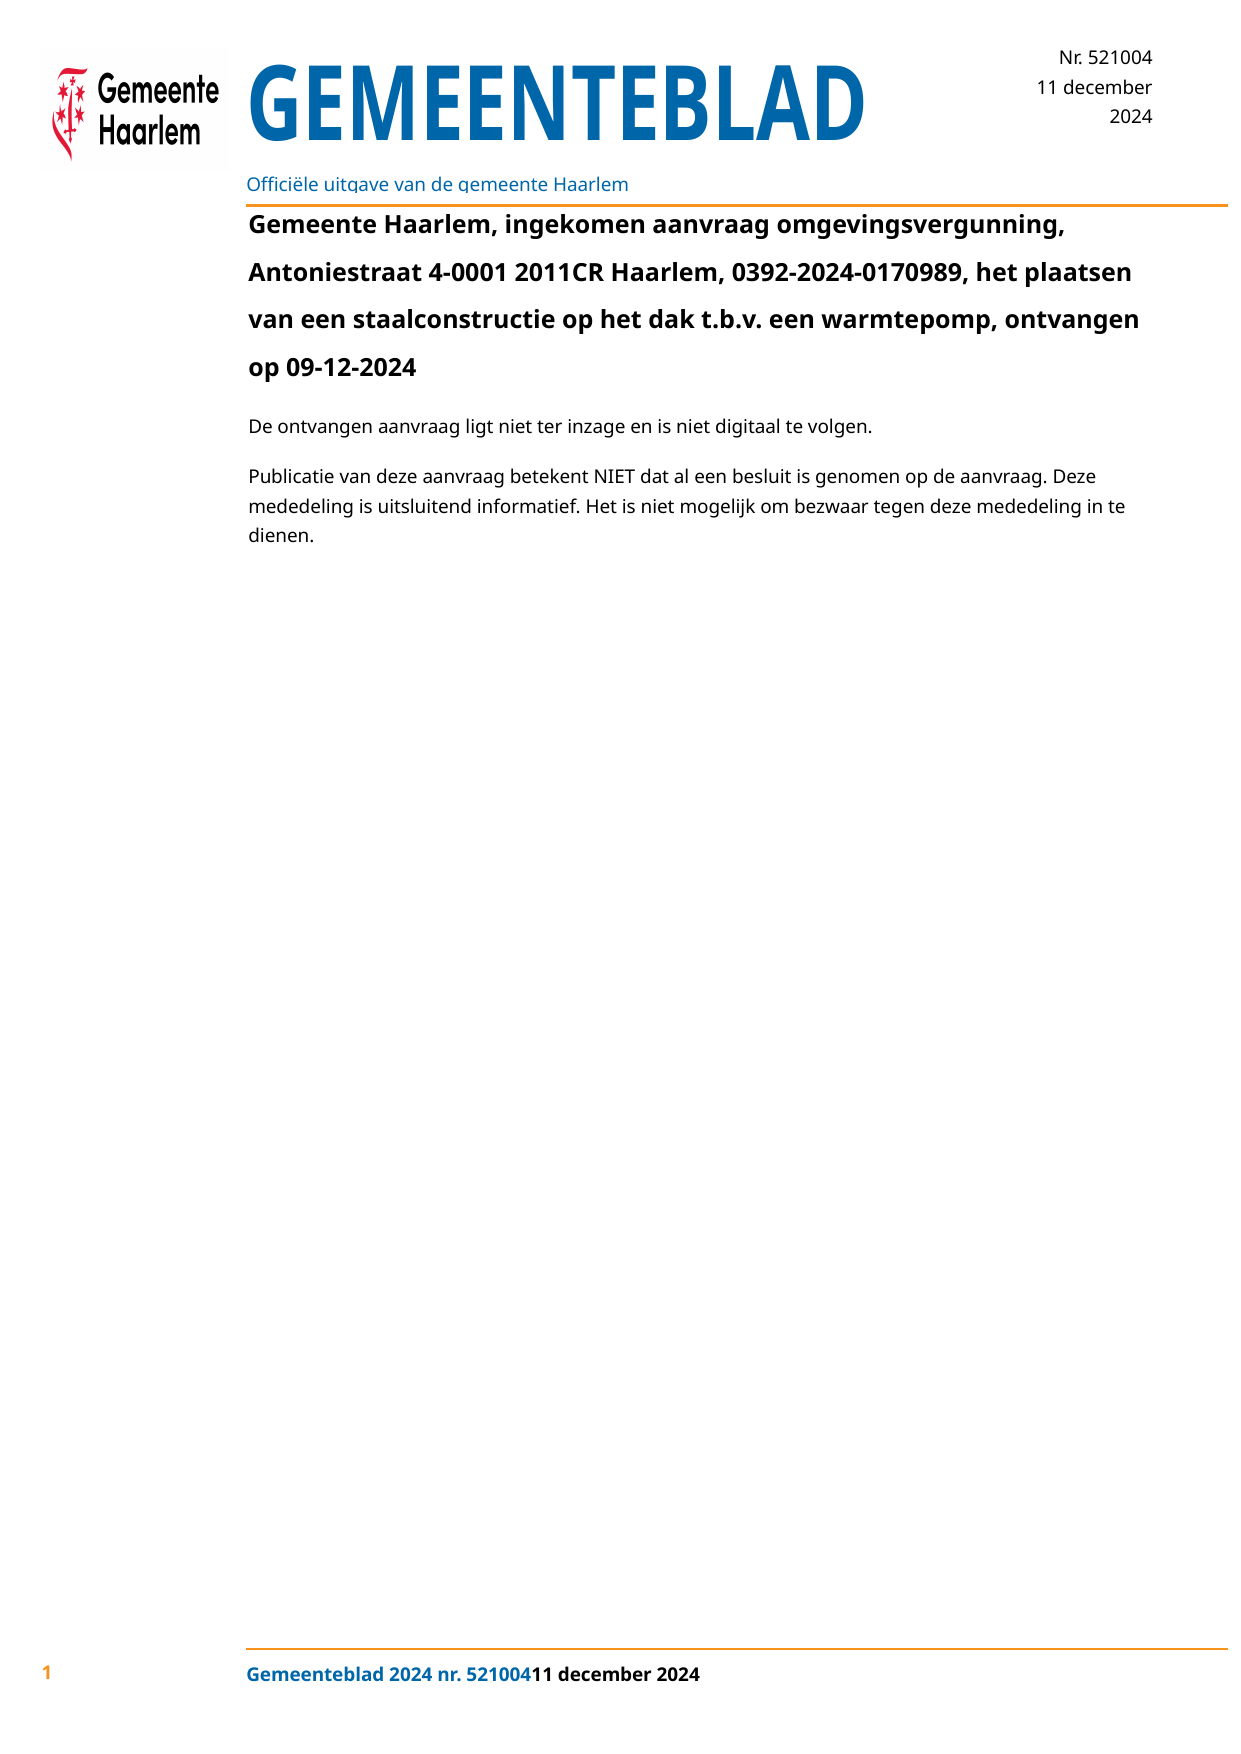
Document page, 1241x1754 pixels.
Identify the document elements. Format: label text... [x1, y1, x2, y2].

text De ontvangen aanvraag ligt niet ter inzage en is niet digitaal te volgen. [248, 413, 1152, 439]
picture [41, 47, 231, 172]
text Publicatie van deze aanvraag betekent NIET dat al een besluit is genomen op de aanvraag. Deze mededeling is uitsluitend informatief. Het is niet mogelijk om bezwaar tegen deze mededeling in te dienen. [248, 463, 1152, 548]
text Gemeente Haarlem, ingekomen aanvraag omgevingsvergunning, Antoniestraat 4-0001 2011CR Haarlem, 0392-2024-0170989, het plaatsen van een staalconstructie op het dak t.b.v. een warmtepomp, ontvangen op 09-12-2024 [248, 207, 1152, 384]
